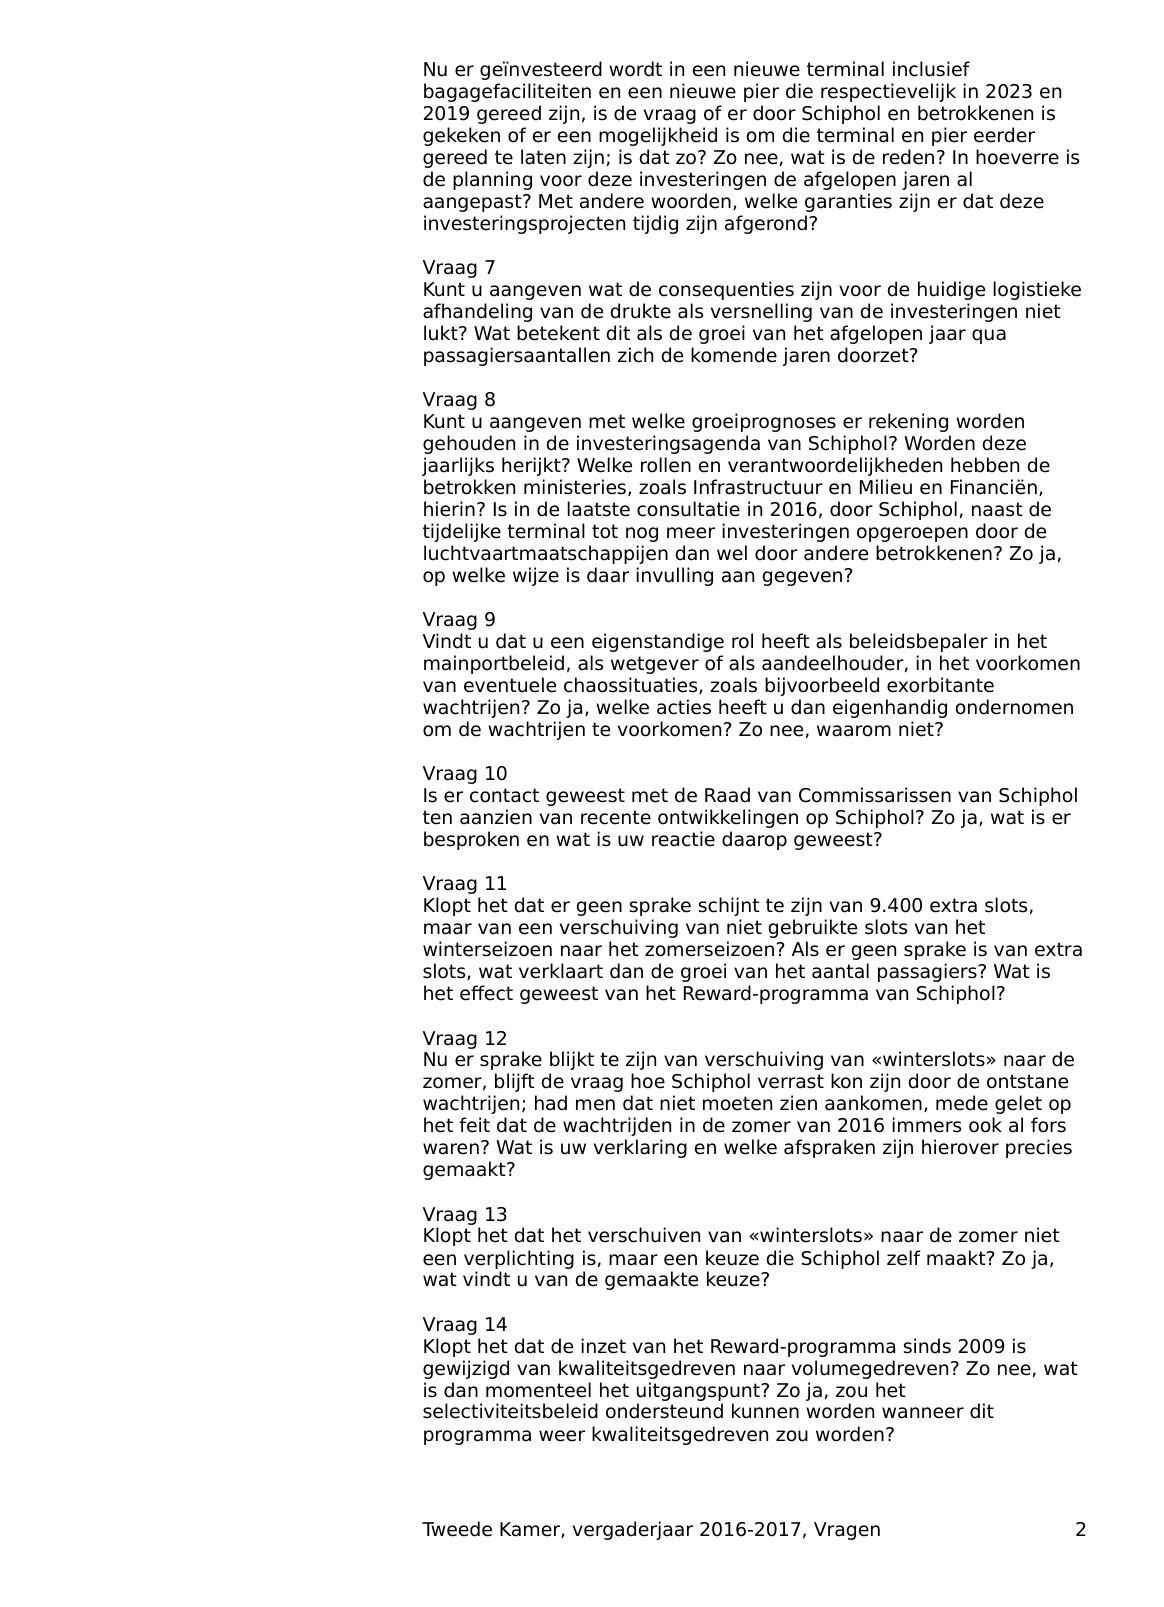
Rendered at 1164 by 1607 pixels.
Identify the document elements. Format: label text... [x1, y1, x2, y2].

text Vraag 11 [422, 873, 1087, 895]
text Vraag 14 [422, 1313, 1087, 1336]
text Vraag 8 [422, 389, 1087, 411]
text Nu er geïnvesteerd wordt in een nieuwe terminal inclusief bagagefaciliteiten en een nieuwe pier die respectievelijk in 2023 en 2019 gereed zijn, is de vraag of er door Schiphol en betrokkenen is gekeken of er een mogelijkheid is om die terminal en pier eerder gereed te laten zijn; is dat zo? Zo nee, wat is de reden? In hoeverre is de planning voor deze investeringen de afgelopen jaren al aangepast? Met andere woorden, welke garanties zijn er dat deze investeringsprojecten tijdig zijn afgerond? [422, 59, 1087, 235]
text Klopt het dat het verschuiven van «winterslots» naar de zomer niet een verplichting is, maar een keuze die Schiphol zelf maakt? Zo ja, wat vindt u van de gemaakte keuze? [422, 1225, 1087, 1291]
text Vraag 7 [422, 257, 1087, 279]
text Is er contact geweest met de Raad van Commissarissen van Schiphol ten aanzien van recente ontwikkelingen op Schiphol? Zo ja, wat is er besproken en wat is uw reactie daarop geweest? [422, 785, 1087, 851]
text Nu er sprake blijkt te zijn van verschuiving van «winterslots» naar de zomer, blijft de vraag hoe Schiphol verrast kon zijn door de ontstane wachtrijen; had men dat niet moeten zien aankomen, mede gelet op het feit dat de wachtrijden in de zomer van 2016 immers ook al fors waren? Wat is uw verklaring en welke afspraken zijn hierover precies gemaakt? [422, 1049, 1087, 1181]
text Vindt u dat u een eigenstandige rol heeft als beleidsbepaler in het mainportbeleid, als wetgever of als aandeelhouder, in het voorkomen van eventuele chaossituaties, zoals bijvoorbeeld exorbitante wachtrijen? Zo ja, welke acties heeft u dan eigenhandig ondernomen om de wachtrijen te voorkomen? Zo nee, waarom niet? [422, 631, 1087, 741]
text Klopt het dat de inzet van het Reward-programma sinds 2009 is gewijzigd van kwaliteitsgedreven naar volumegedreven? Zo nee, wat is dan momenteel het uitgangspunt? Zo ja, zou het selectiviteitsbeleid ondersteund kunnen worden wanneer dit programma weer kwaliteitsgedreven zou worden? [422, 1336, 1087, 1445]
text Vraag 13 [422, 1203, 1087, 1225]
text Vraag 12 [422, 1027, 1087, 1049]
text Klopt het dat er geen sprake schijnt te zijn van 9.400 extra slots, maar van een verschuiving van niet gebruikte slots van het winterseizoen naar het zomerseizoen? Als er geen sprake is van extra slots, wat verklaart dan de groei van het aantal passagiers? Wat is het effect geweest van het Reward-programma van Schiphol? [422, 895, 1087, 1005]
text Kunt u aangeven wat de consequenties zijn voor de huidige logistieke afhandeling van de drukte als versnelling van de investeringen niet lukt? Wat betekent dit als de groei van het afgelopen jaar qua passagiersaantallen zich de komende jaren doorzet? [422, 279, 1087, 367]
text Vraag 10 [422, 763, 1087, 785]
text Kunt u aangeven met welke groeiprognoses er rekening worden gehouden in de investeringsagenda van Schiphol? Worden deze jaarlijks herijkt? Welke rollen en verantwoordelijkheden hebben de betrokken ministeries, zoals Infrastructuur en Milieu en Financiën, hierin? Is in de laatste consultatie in 2016, door Schiphol, naast de tijdelijke terminal tot nog meer investeringen opgeroepen door de luchtvaartmaatschappijen dan wel door andere betrokkenen? Zo ja, op welke wijze is daar invulling aan gegeven? [422, 411, 1087, 587]
text Vraag 9 [422, 609, 1087, 631]
